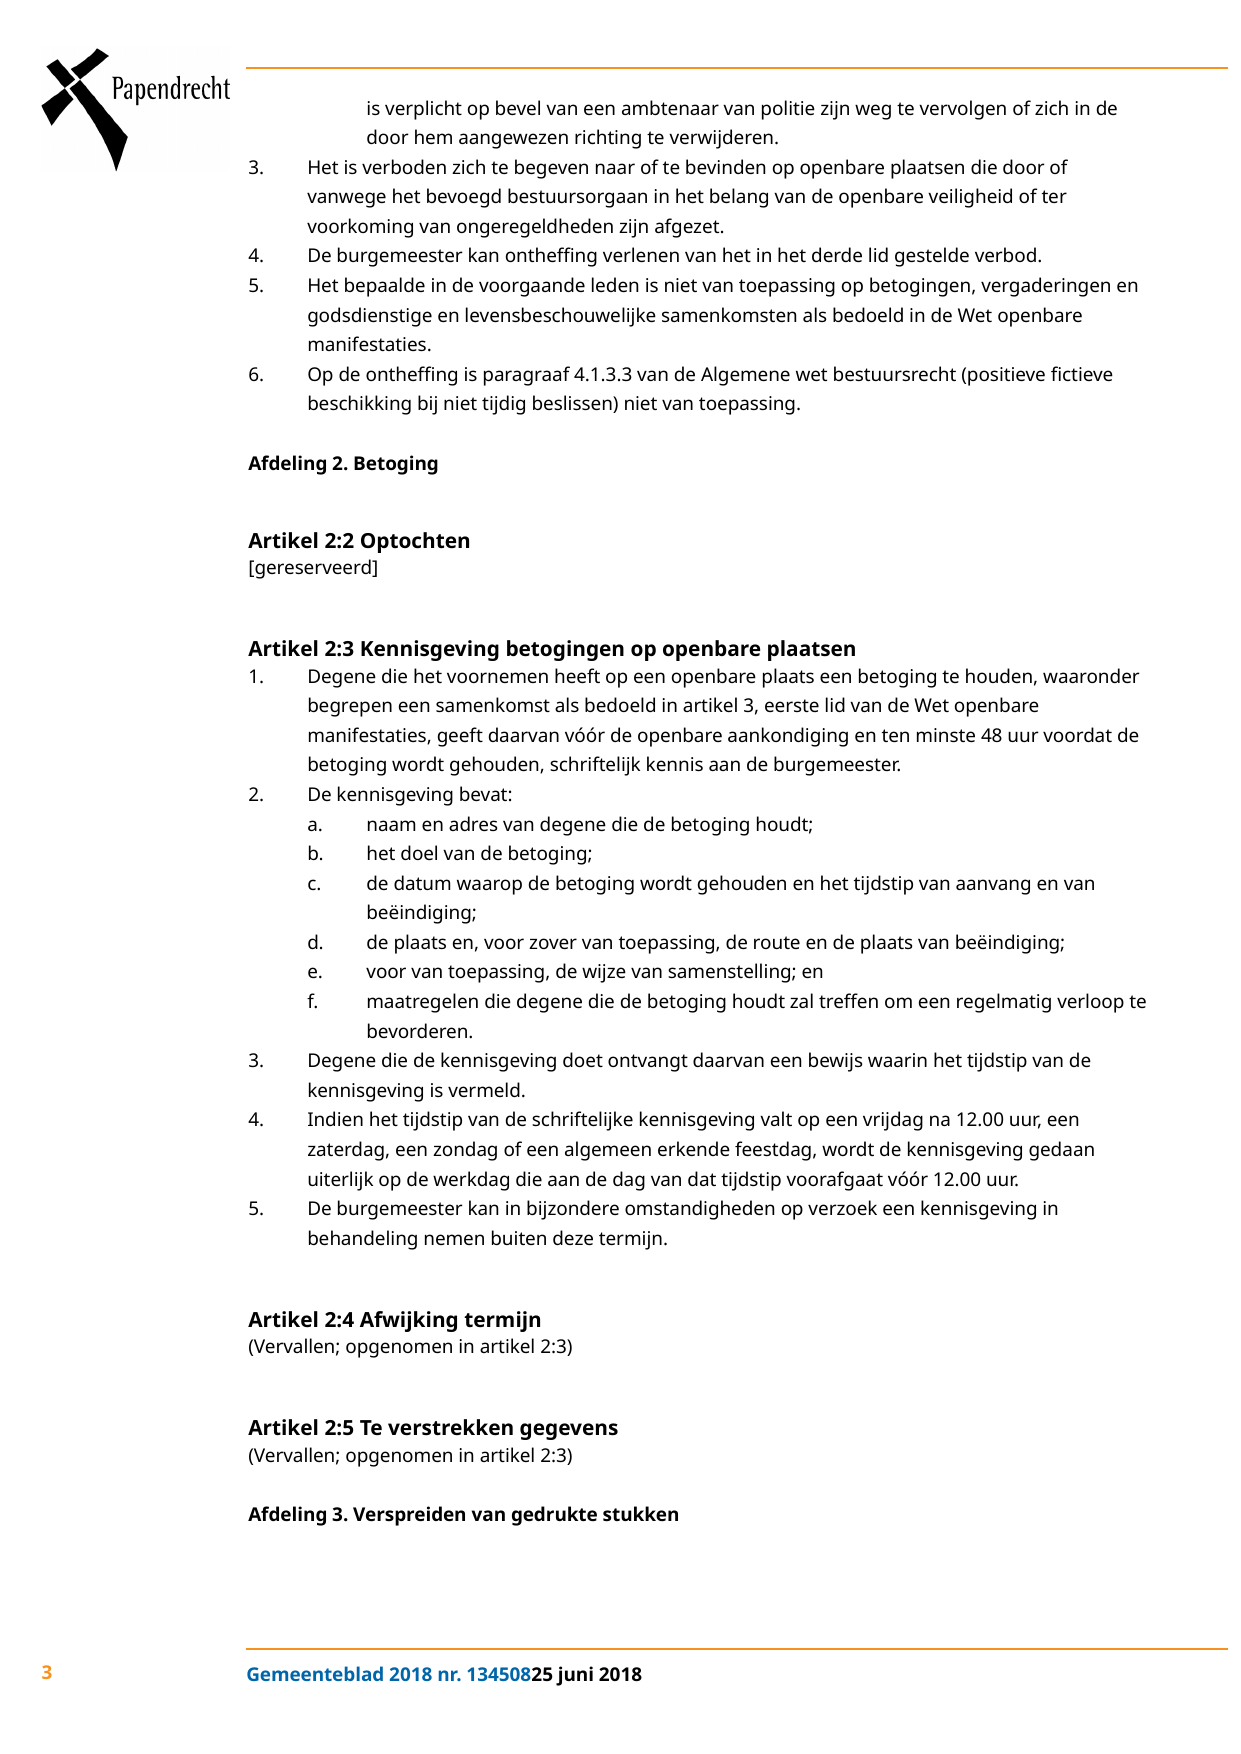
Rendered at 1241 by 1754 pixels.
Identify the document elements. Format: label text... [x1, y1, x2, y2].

list Degene die de kennisgeving doet ontvangt daarvan een bewijs waarin het tijdstip van de kennisgeving is vermeld. [248, 1047, 1152, 1103]
list De burgemeester kan in bijzondere omstandigheden op verzoek een kennisgeving in behandeling nemen buiten deze termijn. [248, 1195, 1152, 1251]
text Afdeling 3. Verspreiden van gedrukte stukken [248, 1501, 1152, 1527]
list De kennisgeving bevat: [248, 781, 1152, 807]
list Het is verboden zich te begeven naar of te bevinden op openbare plaatsen die door of vanwege het bevoegd bestuursorgaan in het belang van de openbare veiligheid of ter voorkoming van ongeregeldheden zijn afgezet. [248, 154, 1152, 239]
list Degene die het voornemen heeft op een openbare plaats een betoging te houden, waaronder begrepen een samenkomst als bedoeld in artikel 3, eerste lid van de Wet openbare manifestaties, geeft daarvan vóór de openbare aankondiging en ten minste 48 uur voordat de betoging wordt gehouden, schriftelijk kennis aan de burgemeester. [248, 663, 1152, 777]
text Afdeling 2. Betoging [248, 450, 1152, 476]
text [gereserveerd] [248, 554, 1152, 580]
text Artikel 2:5 Te verstrekken gegevens [248, 1413, 1152, 1442]
text Artikel 2:4 Afwijking termijn [248, 1305, 1152, 1333]
list het doel van de betoging; [307, 840, 1152, 866]
list Op de ontheffing is paragraaf 4.1.3.3 van de Algemene wet bestuursrecht (positieve fictieve beschikking bij niet tijdig beslissen) niet van toepassing. [248, 361, 1152, 416]
text Artikel 2:3 Kennisgeving betogingen op openbare plaatsen [248, 634, 1152, 663]
list naam en adres van degene die de betoging houdt; [307, 811, 1152, 836]
text Artikel 2:2 Optochten [248, 526, 1152, 554]
list maatregelen die degene die de betoging houdt zal treffen om een regelmatig verloop te bevorderen. [307, 988, 1152, 1043]
list De burgemeester kan ontheffing verlenen van het in het derde lid gestelde verbod. [248, 243, 1152, 268]
list is verplicht op bevel van een ambtenaar van politie zijn weg te vervolgen of zich in de door hem aangewezen richting te verwijderen. [307, 95, 1152, 150]
list de datum waarop de betoging wordt gehouden en het tijdstip van aanvang en van beëindiging; [307, 870, 1152, 925]
text (Vervallen; opgenomen in artikel 2:3) [248, 1442, 1152, 1467]
list Het bepaalde in de voorgaande leden is niet van toepassing op betogingen, vergaderingen en godsdienstige en levensbeschouwelijke samenkomsten als bedoeld in de Wet openbare manifestaties. [248, 272, 1152, 357]
text (Vervallen; opgenomen in artikel 2:3) [248, 1333, 1152, 1359]
list de plaats en, voor zover van toepassing, de route en de plaats van beëindiging; [307, 929, 1152, 955]
picture [41, 47, 231, 172]
list voor van toepassing, de wijze van samenstelling; en [307, 959, 1152, 984]
list Indien het tijdstip van de schriftelijke kennisgeving valt op een vrijdag na 12.00 uur, een zaterdag, een zondag of een algemeen erkende feestdag, wordt de kennisgeving gedaan uiterlijk op de werkdag die aan de dag van dat tijdstip voorafgaat vóór 12.00 uur. [248, 1107, 1152, 1191]
